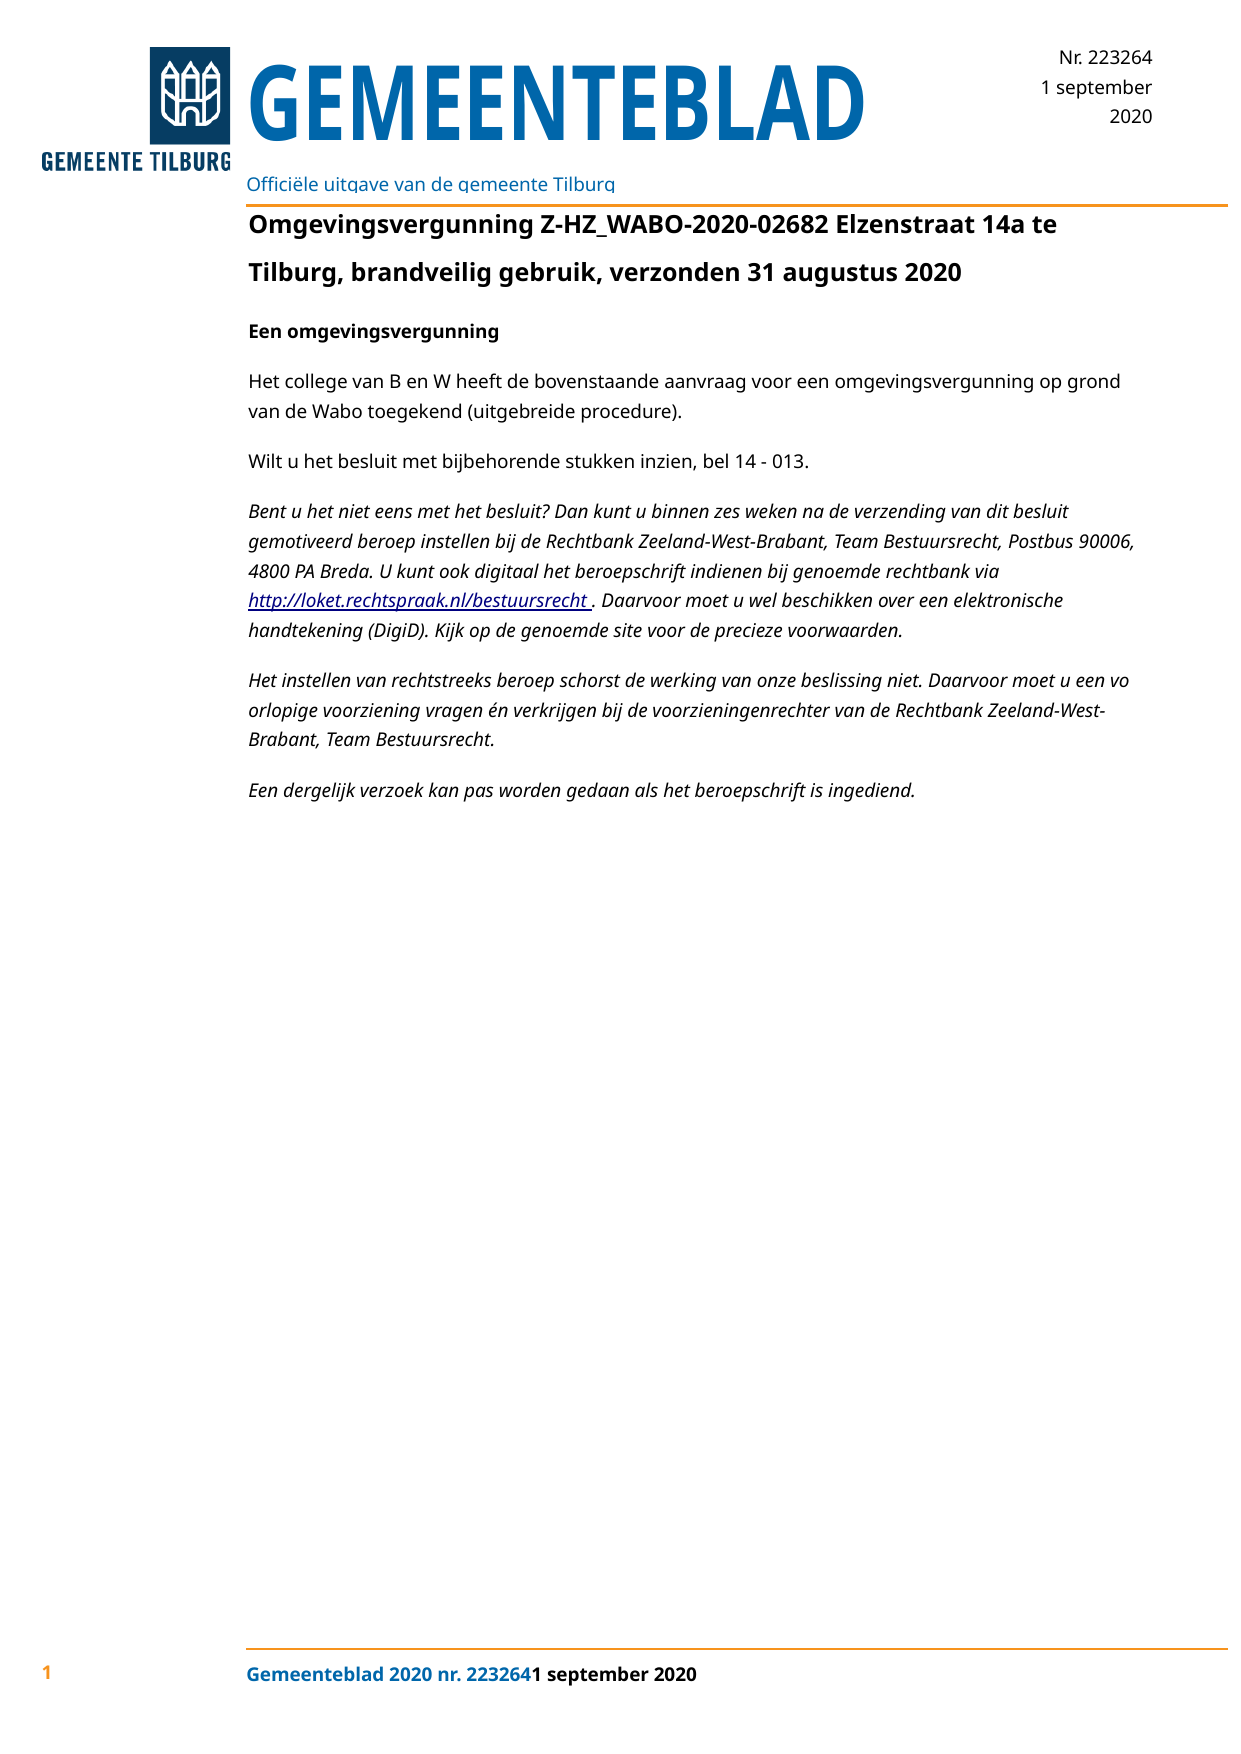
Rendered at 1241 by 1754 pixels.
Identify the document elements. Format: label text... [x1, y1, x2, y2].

picture [41, 47, 231, 172]
text Het instellen van rechtstreeks beroep schorst de werking van onze beslissing niet. Daarvoor moet u een vo orlopige voorziening vragen én verkrijgen bij de voorzieningenrechter van de Rechtbank Zeeland-West-Brabant, Team Bestuursrecht. [248, 667, 1152, 752]
text Wilt u het besluit met bijbehorende stukken inzien, bel 14 - 013. [248, 448, 1152, 474]
text Een omgevingsvergunning [248, 318, 1152, 344]
text Omgevingsvergunning Z-HZ_WABO-2020-02682 Elzenstraat 14a te Tilburg, brandveilig gebruik, verzonden 31 augustus 2020 [248, 207, 1152, 288]
text Bent u het niet eens met het besluit? Dan kunt u binnen zes weken na de verzending van dit besluit gemotiveerd beroep instellen bij de Rechtbank Zeeland-West-Brabant, Team Bestuursrecht, Postbus 90006, 4800 PA Breda. U kunt ook digitaal het beroepschrift indienen bij genoemde rechtbank via http://loket.rechtspraak.nl/bestuursrecht . Daarvoor moet u wel beschikken over een elektronische handtekening (DigiD). Kijk op de genoemde site voor de precieze voorwaarden. [248, 499, 1152, 643]
text Het college van B en W heeft de bovenstaande aanvraag voor een omgevingsvergunning op grond van de Wabo toegekend (uitgebreide procedure). [248, 368, 1152, 424]
text Een dergelijk verzoek kan pas worden gedaan als het beroepschrift is ingediend. [248, 777, 1152, 803]
